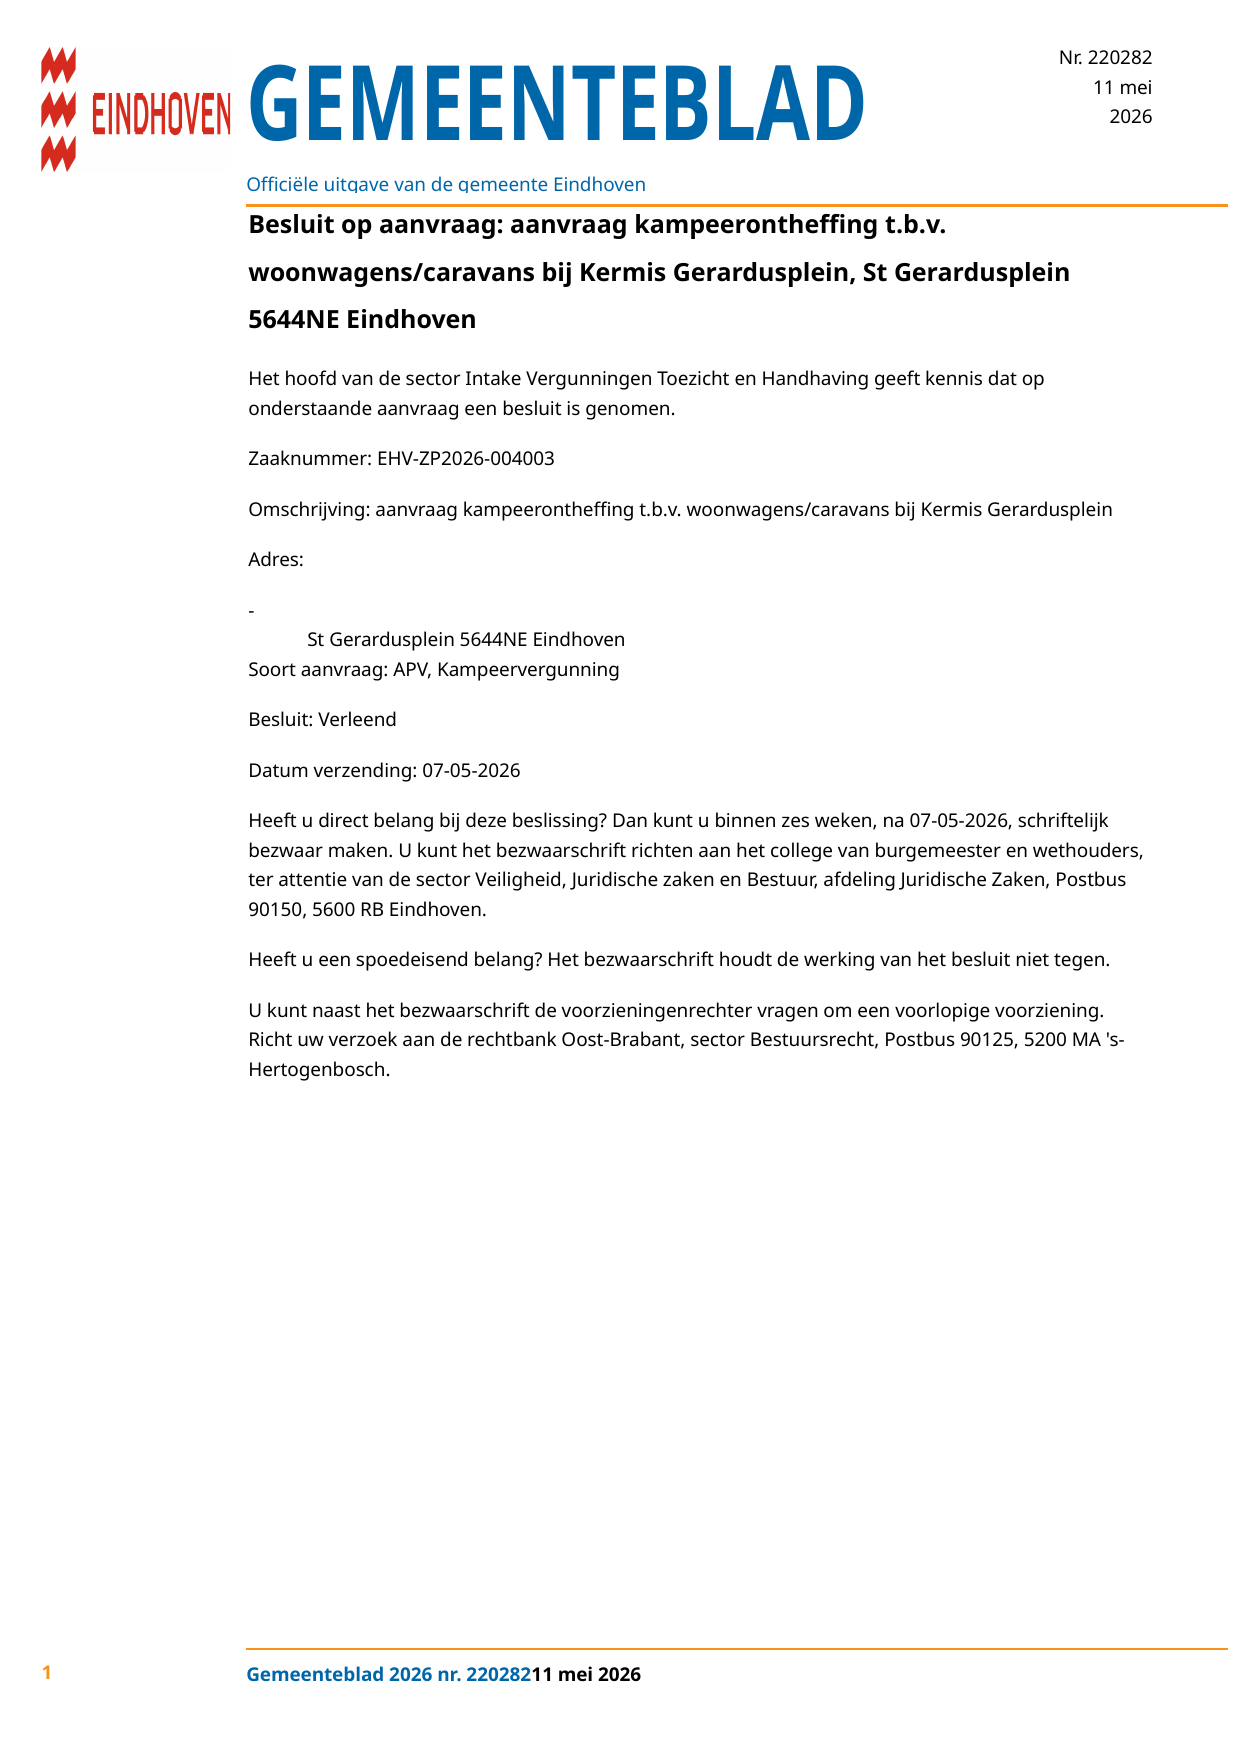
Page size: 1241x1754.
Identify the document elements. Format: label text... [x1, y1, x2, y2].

text U kunt naast het bezwaarschrift de voorzieningenrechter vragen om een voorlopige voorziening. Richt uw verzoek aan de rechtbank Oost-Brabant, sector Bestuursrecht, Postbus 90125, 5200 MA 's-Hertogenbosch. [248, 997, 1152, 1082]
text Heeft u direct belang bij deze beslissing? Dan kunt u binnen zes weken, na 07-05-2026, schriftelijk bezwaar maken. U kunt het bezwaarschrift richten aan het college van burgemeester en wethouders, ter attentie van de sector Veiligheid, Juridische zaken en Bestuur, afdeling Juridische Zaken, Postbus 90150, 5600 RB Eindhoven. [248, 807, 1152, 922]
text Het hoofd van de sector Intake Vergunningen Toezicht en Handhaving geeft kennis dat op onderstaande aanvraag een besluit is genomen. [248, 366, 1152, 421]
text Soort aanvraag: APV, Kampeervergunning [248, 656, 1152, 682]
text Zaaknummer: EHV-ZP2026-004003 [248, 446, 1152, 471]
text Adres: [248, 546, 1152, 572]
list St Gerardusplein 5644NE Eindhoven [248, 626, 1152, 652]
text Besluit: Verleend [248, 706, 1152, 732]
text Omschrijving: aanvraag kampeerontheffing t.b.v. woonwagens/caravans bij Kermis Gerardusplein [248, 496, 1152, 522]
text Datum verzending: 07-05-2026 [248, 757, 1152, 782]
text Besluit op aanvraag: aanvraag kampeerontheffing t.b.v. woonwagens/caravans bij Kermis Gerardusplein, St Gerardusplein 5644NE Eindhoven [248, 207, 1152, 336]
text Heeft u een spoedeisend belang? Het bezwaarschrift houdt de werking van het besluit niet tegen. [248, 946, 1152, 972]
picture [41, 47, 231, 172]
